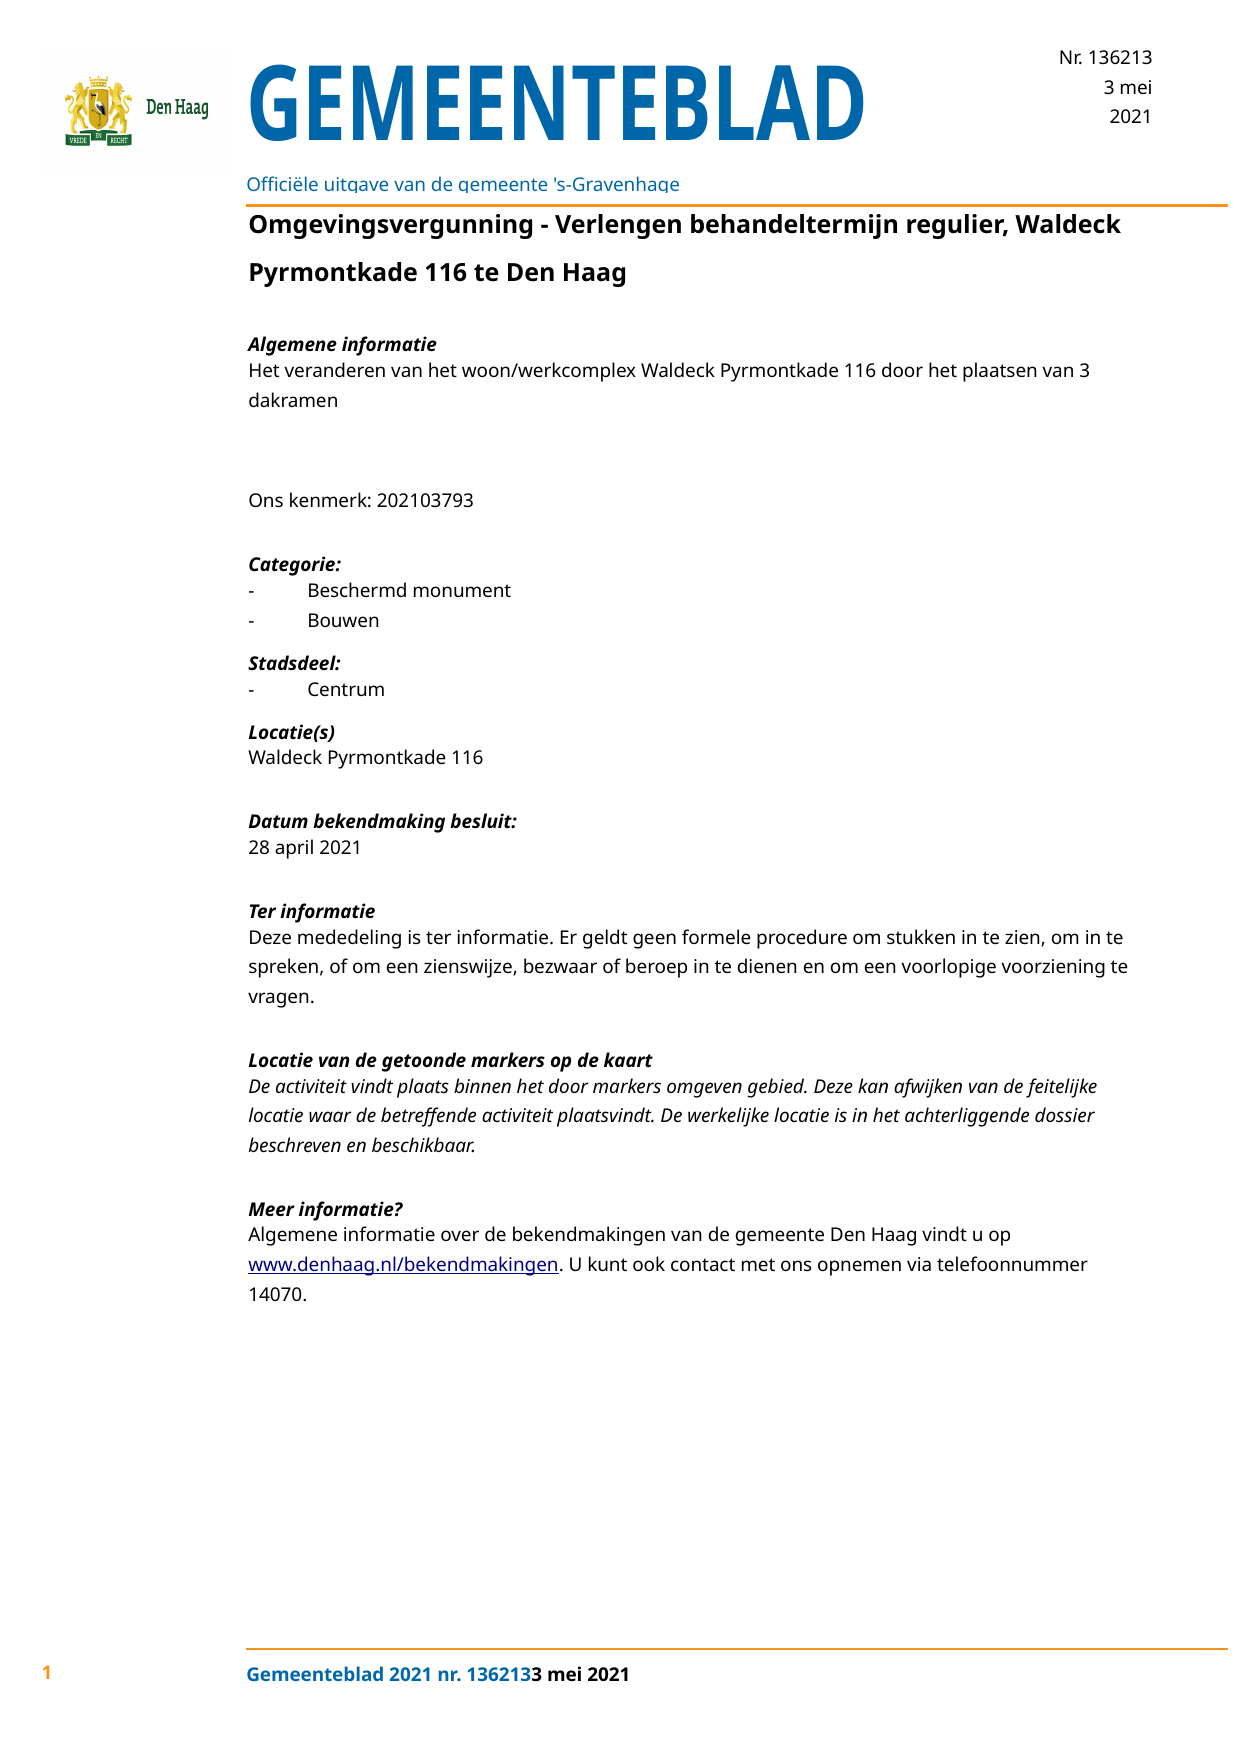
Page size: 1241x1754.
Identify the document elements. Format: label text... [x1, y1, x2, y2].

picture [41, 47, 231, 172]
text Waldeck Pyrmontkade 116 [248, 744, 1152, 770]
text Meer informatie? [248, 1196, 1152, 1222]
text Het veranderen van het woon/werkcomplex Waldeck Pyrmontkade 116 door het plaatsen van 3 dakramen [248, 357, 1152, 412]
text Ter informatie [248, 898, 1152, 924]
list Beschermd monument [248, 577, 1152, 603]
text Algemene informatie [248, 331, 1152, 357]
list Centrum [248, 676, 1152, 701]
text De activiteit vindt plaats binnen het door markers omgeven gebied. Deze kan afwijken van de feitelijke locatie waar de betreffende activiteit plaatsvindt. De werkelijke locatie is in het achterliggende dossier beschreven en beschikbaar. [248, 1073, 1152, 1158]
text Locatie(s) [248, 719, 1152, 744]
text Algemene informatie over de bekendmakingen van de gemeente Den Haag vindt u op www.denhaag.nl/bekendmakingen. U kunt ook contact met ons opnemen via telefoonnummer 14070. [248, 1222, 1152, 1307]
text Deze mededeling is ter informatie. Er geldt geen formele procedure om stukken in te zien, om in te spreken, of om een zienswijze, bezwaar of beroep in te dienen en om een voorlopige voorziening te vragen. [248, 924, 1152, 1009]
text Locatie van de getoonde markers op de kaart [248, 1047, 1152, 1073]
text 28 april 2021 [248, 834, 1152, 860]
text Omgevingsvergunning - Verlengen behandeltermijn regulier, Waldeck Pyrmontkade 116 te Den Haag [248, 207, 1152, 288]
text Categorie: [248, 552, 1152, 577]
list Bouwen [248, 607, 1152, 633]
text Ons kenmerk: 202103793 [248, 488, 1152, 513]
text Stadsdeel: [248, 650, 1152, 676]
text Datum bekendmaking besluit: [248, 808, 1152, 834]
